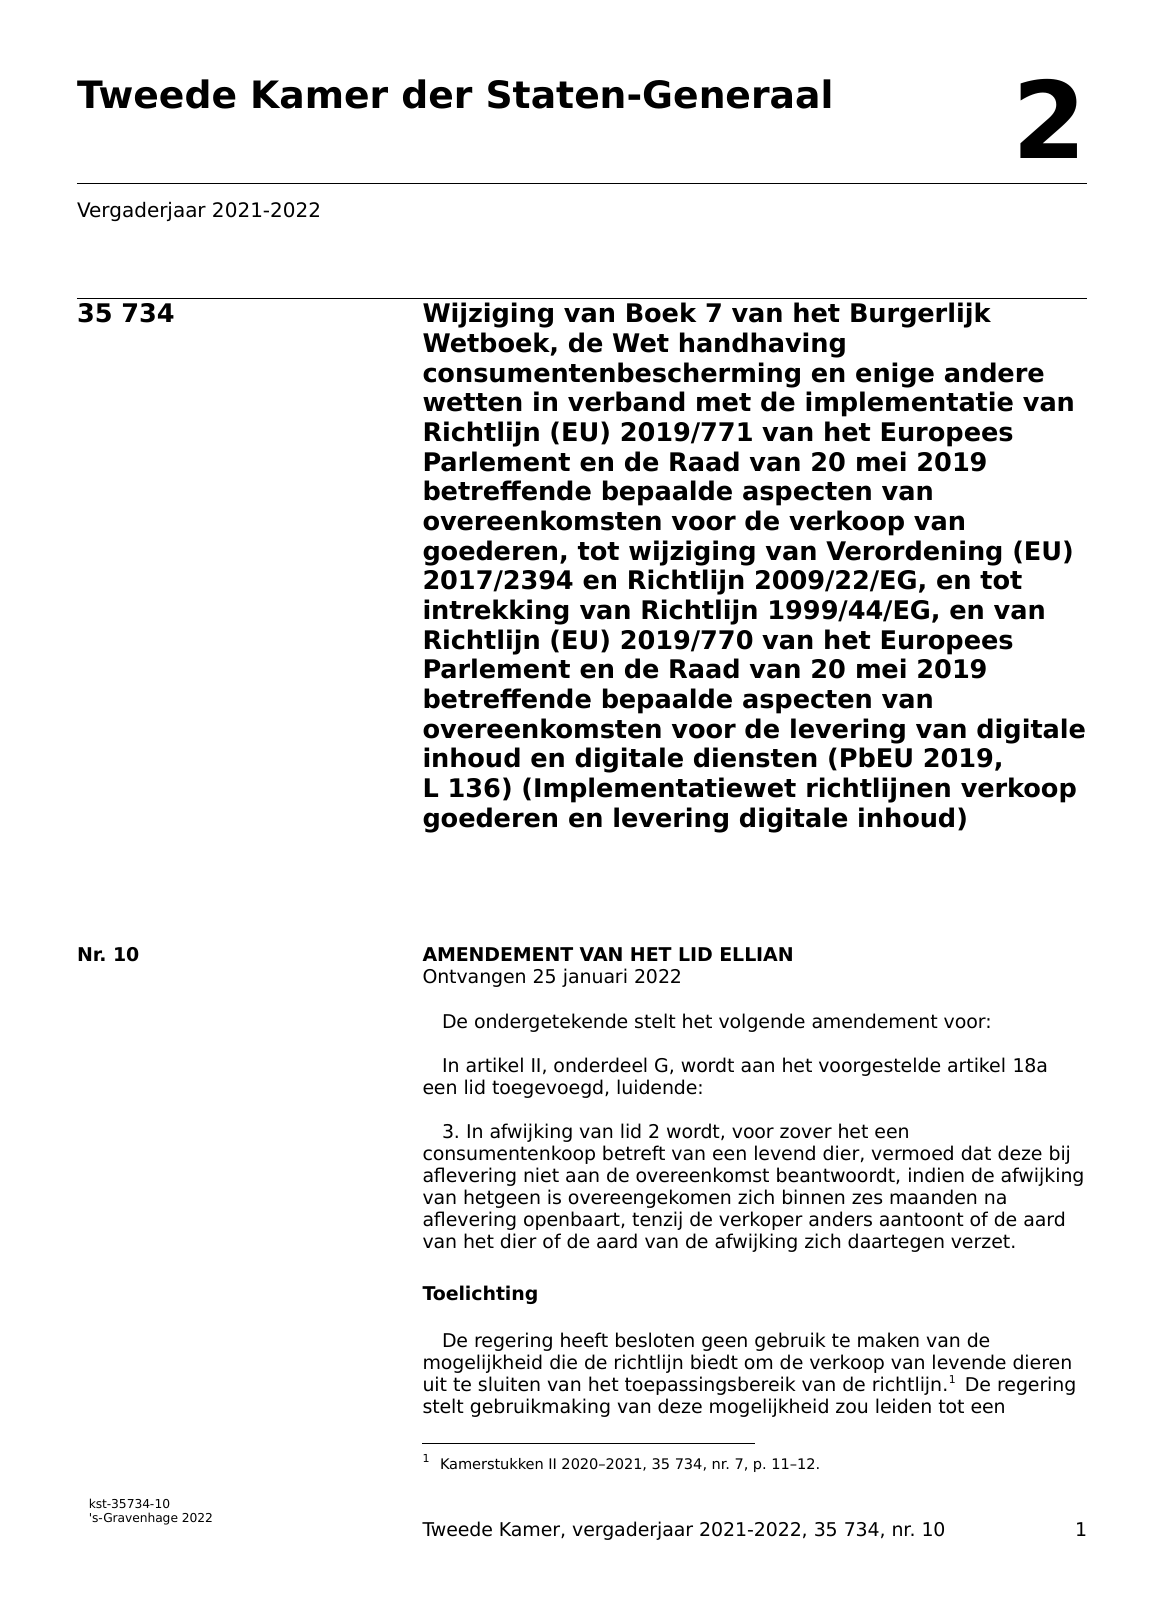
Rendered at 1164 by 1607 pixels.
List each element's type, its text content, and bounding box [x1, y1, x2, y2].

text De regering heeft besloten geen gebruik te maken van de mogelijkheid die de richtlijn biedt om de verkoop van levende dieren uit te sluiten van het toepassingsbereik van de richtlijn. De regering stelt gebruikmaking van deze mogelijkheid zou leiden tot een [422, 1330, 1087, 1418]
text Ontvangen 25 januari 2022 [422, 966, 1087, 988]
table_header 2 [886, 59, 1087, 183]
text 's-Gravenhage 2022 [88, 1511, 323, 1525]
subtitle Nr. 10 AMENDEMENT VAN HET LID ELLIAN [77, 944, 1087, 966]
text 3. In afwijking van lid 2 wordt, voor zover het een consumentenkoop betreft van een levend dier, vermoed dat deze bij aflevering niet aan de overeenkomst beantwoordt, indien de afwijking van hetgeen is overeengekomen zich binnen zes maanden na aflevering openbaart, tenzij de verkoper anders aantoont of de aard van het dier of de aard van de afwijking zich daartegen verzet. [422, 1121, 1087, 1253]
table_header Tweede Kamer der Staten-Generaal [77, 59, 886, 183]
table_cell Vergaderjaar 2021-2022 [77, 184, 1087, 298]
text De ondergetekende stelt het volgende amendement voor: [422, 1011, 1087, 1032]
subtitle Toelichting [422, 1283, 1087, 1305]
subtitle 35 734 Wijziging van Boek 7 van het Burgerlijk Wetboek, de Wet handhaving consumentenbescherming en enige andere wetten in verband met de implementatie van Richtlijn (EU) 2019/771 van het Europees Parlement en de Raad van 20 mei 2019 betreffende bepaalde aspecten van overeenkomsten voor de verkoop van goederen, tot wijziging van Verordening (EU) 2017/2394 en Richtlijn 2009/22/EG, en tot intrekking van Richtlijn 1999/44/EG, en van Richtlijn (EU) 2019/770 van het Europees Parlement en de Raad van 20 mei 2019 betreffende bepaalde aspecten van overeenkomsten voor de levering van digitale inhoud en digitale diensten (PbEU 2019, L 136) (Implementatiewet richtlijnen verkoop goederen en levering digitale inhoud) [77, 299, 1087, 833]
text Kamerstukken II 2020–2021, 35 734, nr. 7, p. 11–12. [422, 1452, 1087, 1474]
text In artikel II, onderdeel G, wordt aan het voorgestelde artikel 18a een lid toegevoegd, luidende: [422, 1055, 1087, 1099]
text kst-35734-10 [88, 1497, 323, 1511]
